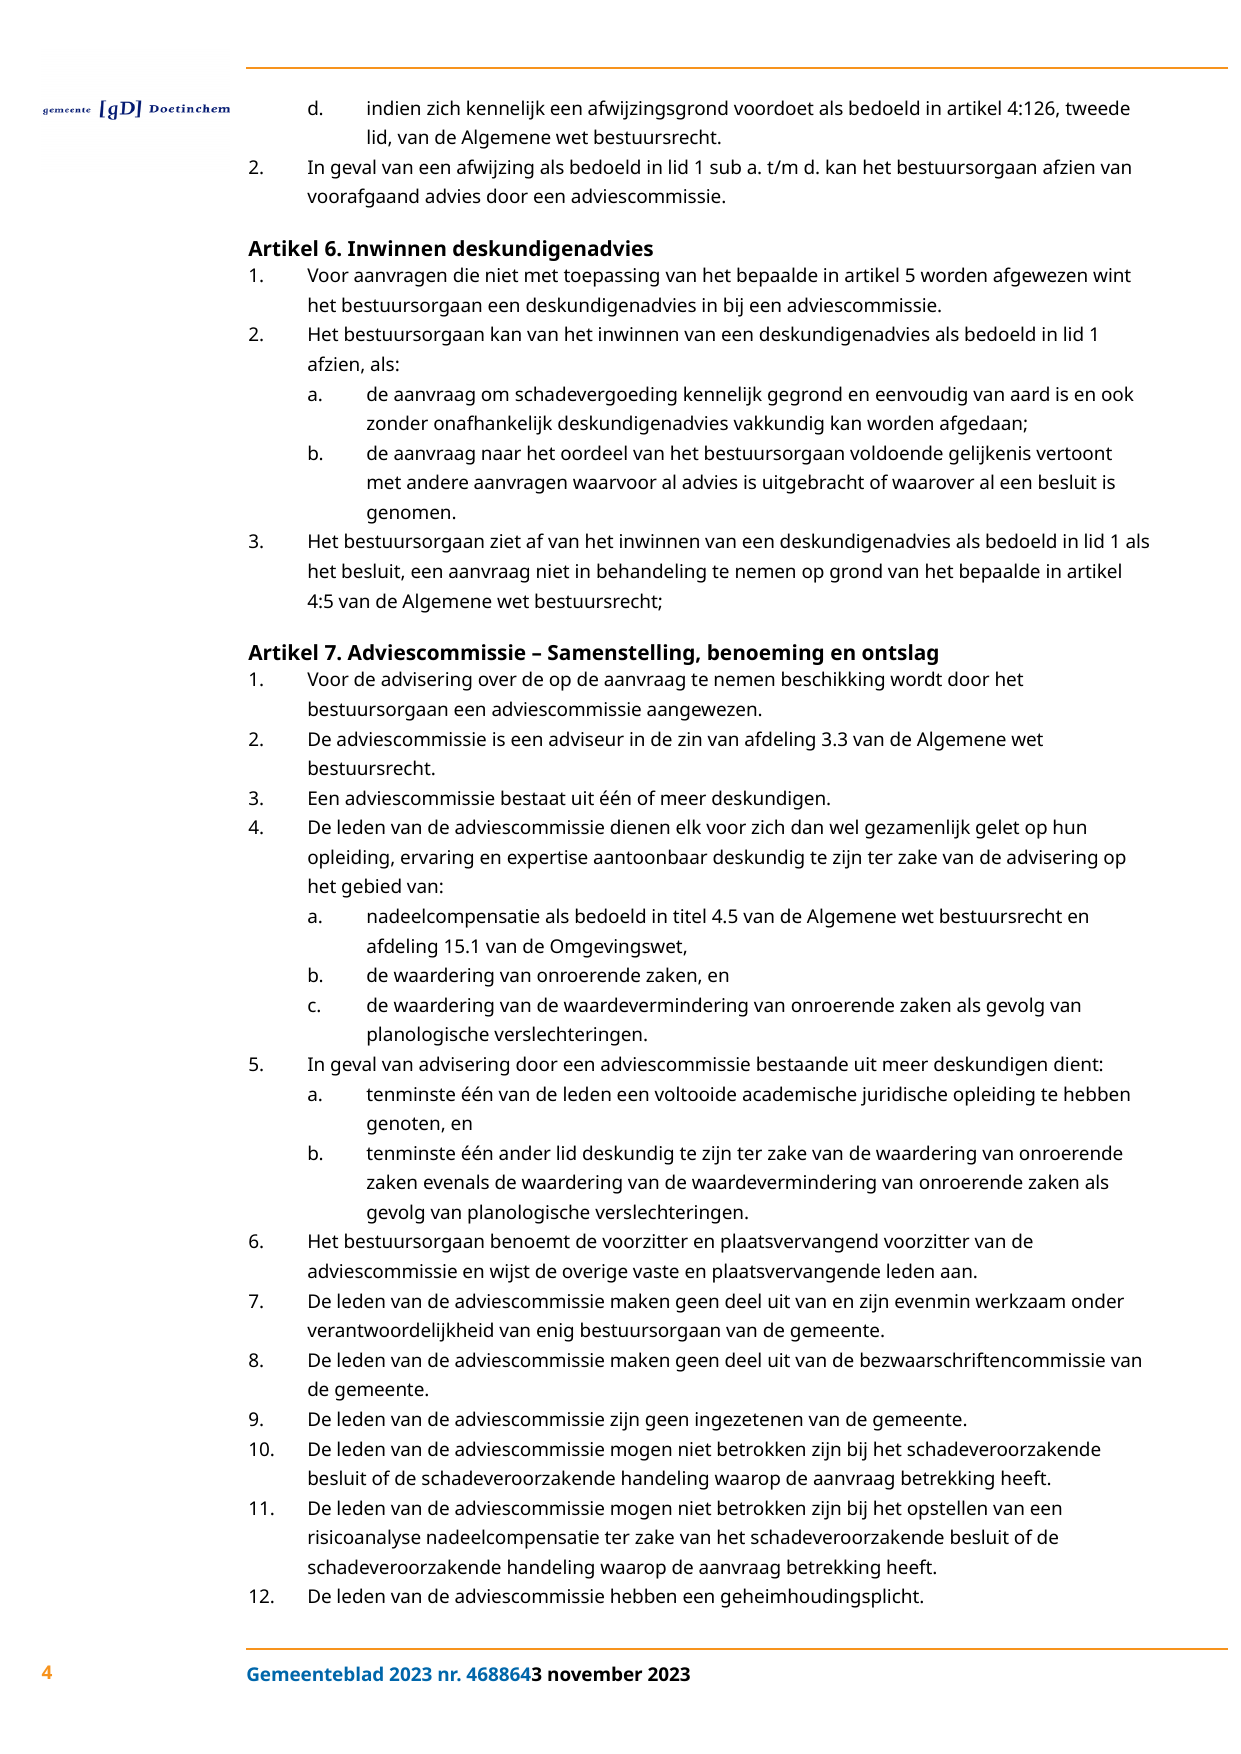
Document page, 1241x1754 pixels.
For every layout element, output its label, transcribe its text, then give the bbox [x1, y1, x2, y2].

list In geval van advisering door een adviescommissie bestaande uit meer deskundigen dient: [248, 1051, 1152, 1077]
list Een adviescommissie bestaat uit één of meer deskundigen. [248, 785, 1152, 811]
list De leden van de adviescommissie maken geen deel uit van de bezwaarschriftencommissie van de gemeente. [248, 1347, 1152, 1402]
text Artikel 7. Adviescommissie – Samenstelling, benoeming en ontslag [248, 638, 1152, 667]
list In geval van een afwijzing als bedoeld in lid 1 sub a. t/m d. kan het bestuursorgaan afzien van voorafgaand advies door een adviescommissie. [248, 154, 1152, 209]
list De adviescommissie is een adviseur in de zin van afdeling 3.3 van de Algemene wet bestuursrecht. [248, 726, 1152, 781]
list tenminste één ander lid deskundig te zijn ter zake van de waardering van onroerende zaken evenals de waardering van de waardevermindering van onroerende zaken als gevolg van planologische verslechteringen. [307, 1140, 1152, 1225]
list de waardering van onroerende zaken, en [307, 962, 1152, 988]
list Het bestuursorgaan benoemt de voorzitter en plaatsvervangend voorzitter van de adviescommissie en wijst de overige vaste en plaatsvervangende leden aan. [248, 1229, 1152, 1284]
list De leden van de adviescommissie zijn geen ingezetenen van de gemeente. [248, 1406, 1152, 1432]
list Voor aanvragen die niet met toepassing van het bepaalde in artikel 5 worden afgewezen wint het bestuursorgaan een deskundigenadvies in bij een adviescommissie. [248, 262, 1152, 318]
list tenminste één van de leden een voltooide academische juridische opleiding te hebben genoten, en [307, 1081, 1152, 1136]
list de aanvraag naar het oordeel van het bestuursorgaan voldoende gelijkenis vertoont met andere aanvragen waarvoor al advies is uitgebracht of waarover al een besluit is genomen. [307, 440, 1152, 525]
list De leden van de adviescommissie mogen niet betrokken zijn bij het opstellen van een risicoanalyse nadeelcompensatie ter zake van het schadeveroorzakende besluit of de schadeveroorzakende handeling waarop de aanvraag betrekking heeft. [248, 1495, 1152, 1580]
text Artikel 6. Inwinnen deskundigenadvies [248, 234, 1152, 262]
list de waardering van de waardevermindering van onroerende zaken als gevolg van planologische verslechteringen. [307, 992, 1152, 1047]
list De leden van de adviescommissie mogen niet betrokken zijn bij het schadeveroorzakende besluit of de schadeveroorzakende handeling waarop de aanvraag betrekking heeft. [248, 1436, 1152, 1491]
list nadeelcompensatie als bedoeld in titel 4.5 van de Algemene wet bestuursrecht en afdeling 15.1 van de Omgevingswet, [307, 903, 1152, 959]
list Het bestuursorgaan ziet af van het inwinnen van een deskundigenadvies als bedoeld in lid 1 als het besluit, een aanvraag niet in behandeling te nemen op grond van het bepaalde in artikel 4:5 van de Algemene wet bestuursrecht; [248, 529, 1152, 613]
list De leden van de adviescommissie hebben een geheimhoudingsplicht. [248, 1584, 1152, 1609]
list De leden van de adviescommissie maken geen deel uit van en zijn evenmin werkzaam onder verantwoordelijkheid van enig bestuursorgaan van de gemeente. [248, 1288, 1152, 1343]
list Voor de advisering over de op de aanvraag te nemen beschikking wordt door het bestuursorgaan een adviescommissie aangewezen. [248, 667, 1152, 722]
list indien zich kennelijk een afwijzingsgrond voordoet als bedoeld in artikel 4:126, tweede lid, van de Algemene wet bestuursrecht. [307, 95, 1152, 150]
list de aanvraag om schadevergoeding kennelijk gegrond en eenvoudig van aard is en ook zonder onafhankelijk deskundigenadvies vakkundig kan worden afgedaan; [307, 381, 1152, 436]
list De leden van de adviescommissie dienen elk voor zich dan wel gezamenlijk gelet op hun opleiding, ervaring en expertise aantoonbaar deskundig te zijn ter zake van de advisering op het gebied van: [248, 814, 1152, 899]
list Het bestuursorgaan kan van het inwinnen van een deskundigenadvies als bedoeld in lid 1 afzien, als: [248, 322, 1152, 377]
picture [41, 47, 231, 172]
